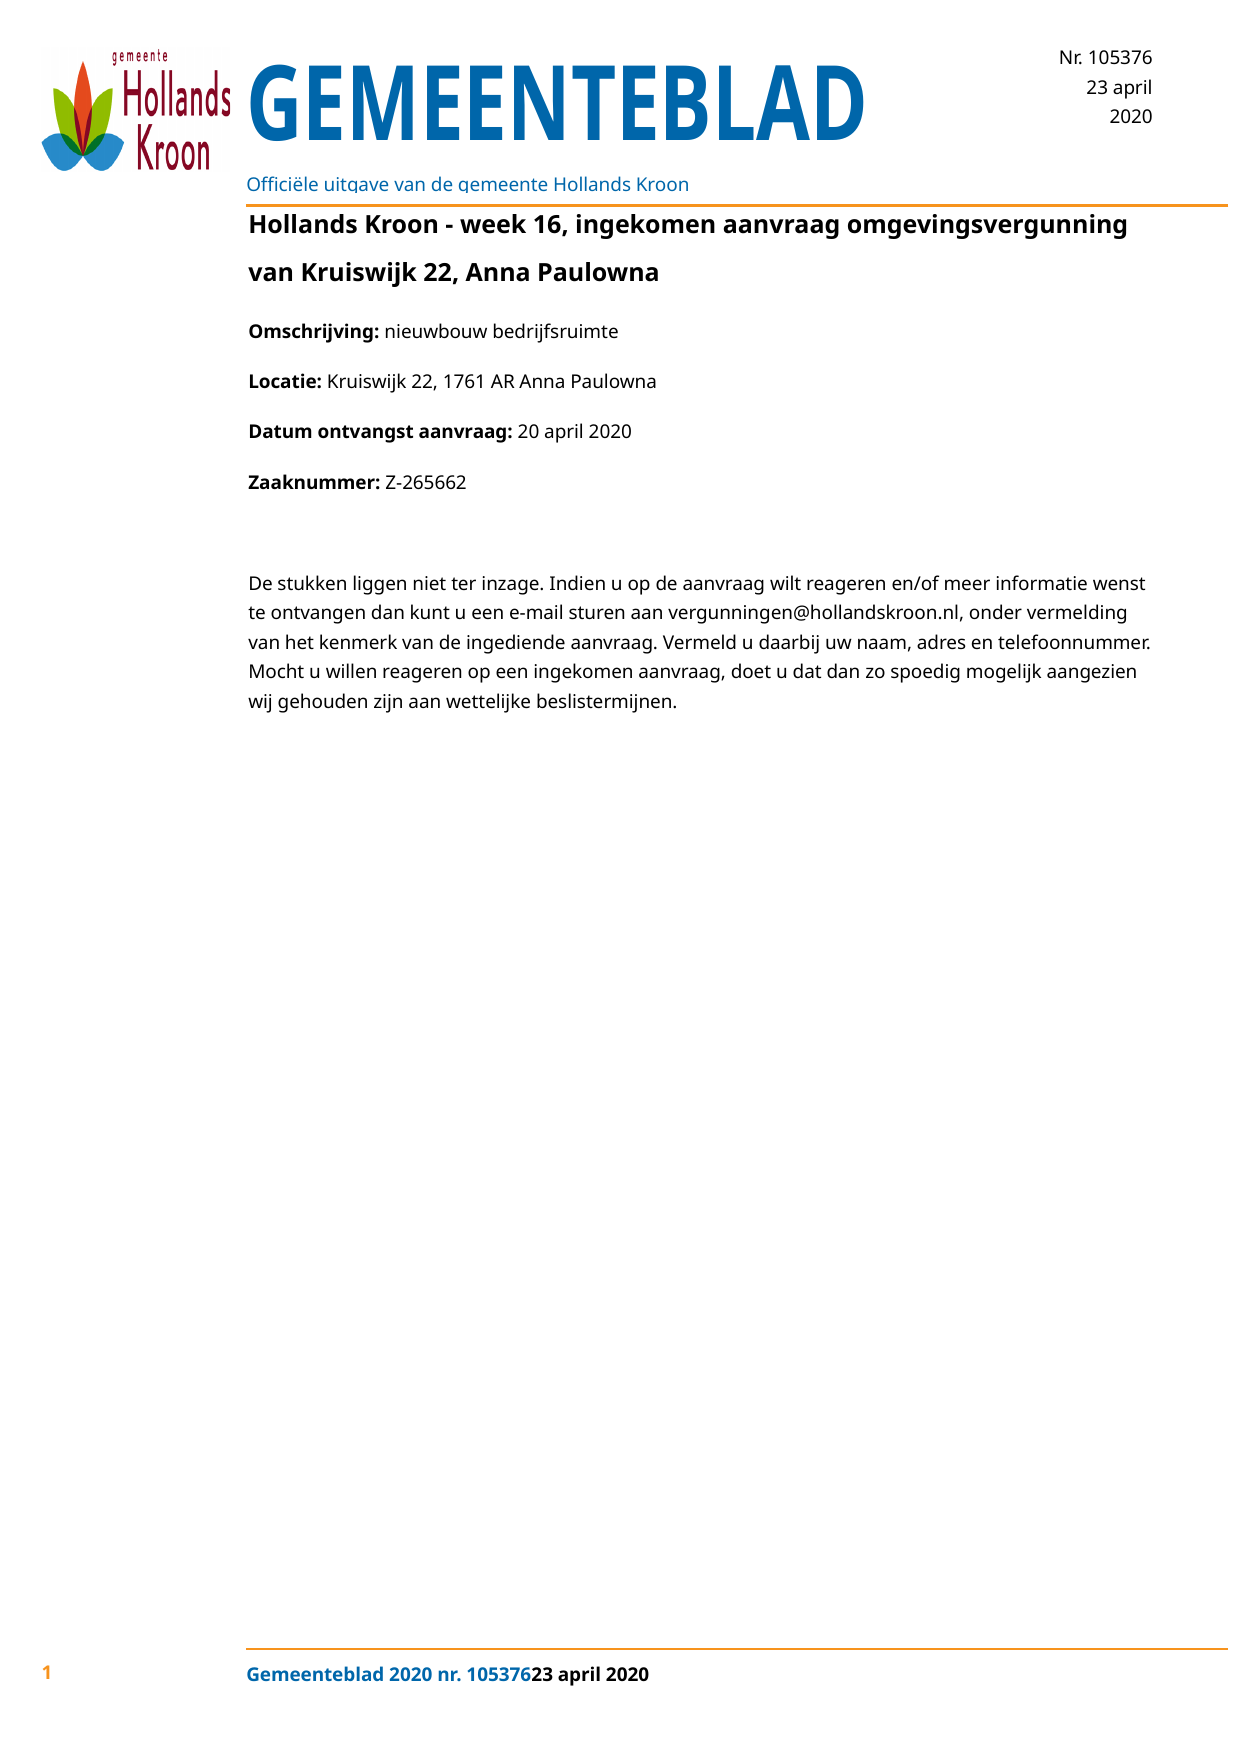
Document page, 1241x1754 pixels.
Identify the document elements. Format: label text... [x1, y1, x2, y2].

text Locatie: Kruiswijk 22, 1761 AR Anna Paulowna [248, 368, 1152, 394]
text Datum ontvangst aanvraag: 20 april 2020 [248, 419, 1152, 444]
picture [41, 47, 231, 172]
text Omschrijving: nieuwbouw bedrijfsruimte [248, 318, 1152, 344]
text Zaaknummer: Z-265662 [248, 469, 1152, 495]
text De stukken liggen niet ter inzage. Indien u op de aanvraag wilt reageren en/of meer informatie wenst te ontvangen dan kunt u een e-mail sturen aan vergunningen@hollandskroon.nl, onder vermelding van het kenmerk van de ingediende aanvraag. Vermeld u daarbij uw naam, adres en telefoonnummer. Mocht u willen reageren op een ingekomen aanvraag, doet u dat dan zo spoedig mogelijk aangezien wij gehouden zijn aan wettelijke beslistermijnen. [248, 570, 1152, 714]
text Hollands Kroon - week 16, ingekomen aanvraag omgevingsvergunning van Kruiswijk 22, Anna Paulowna [248, 207, 1152, 288]
